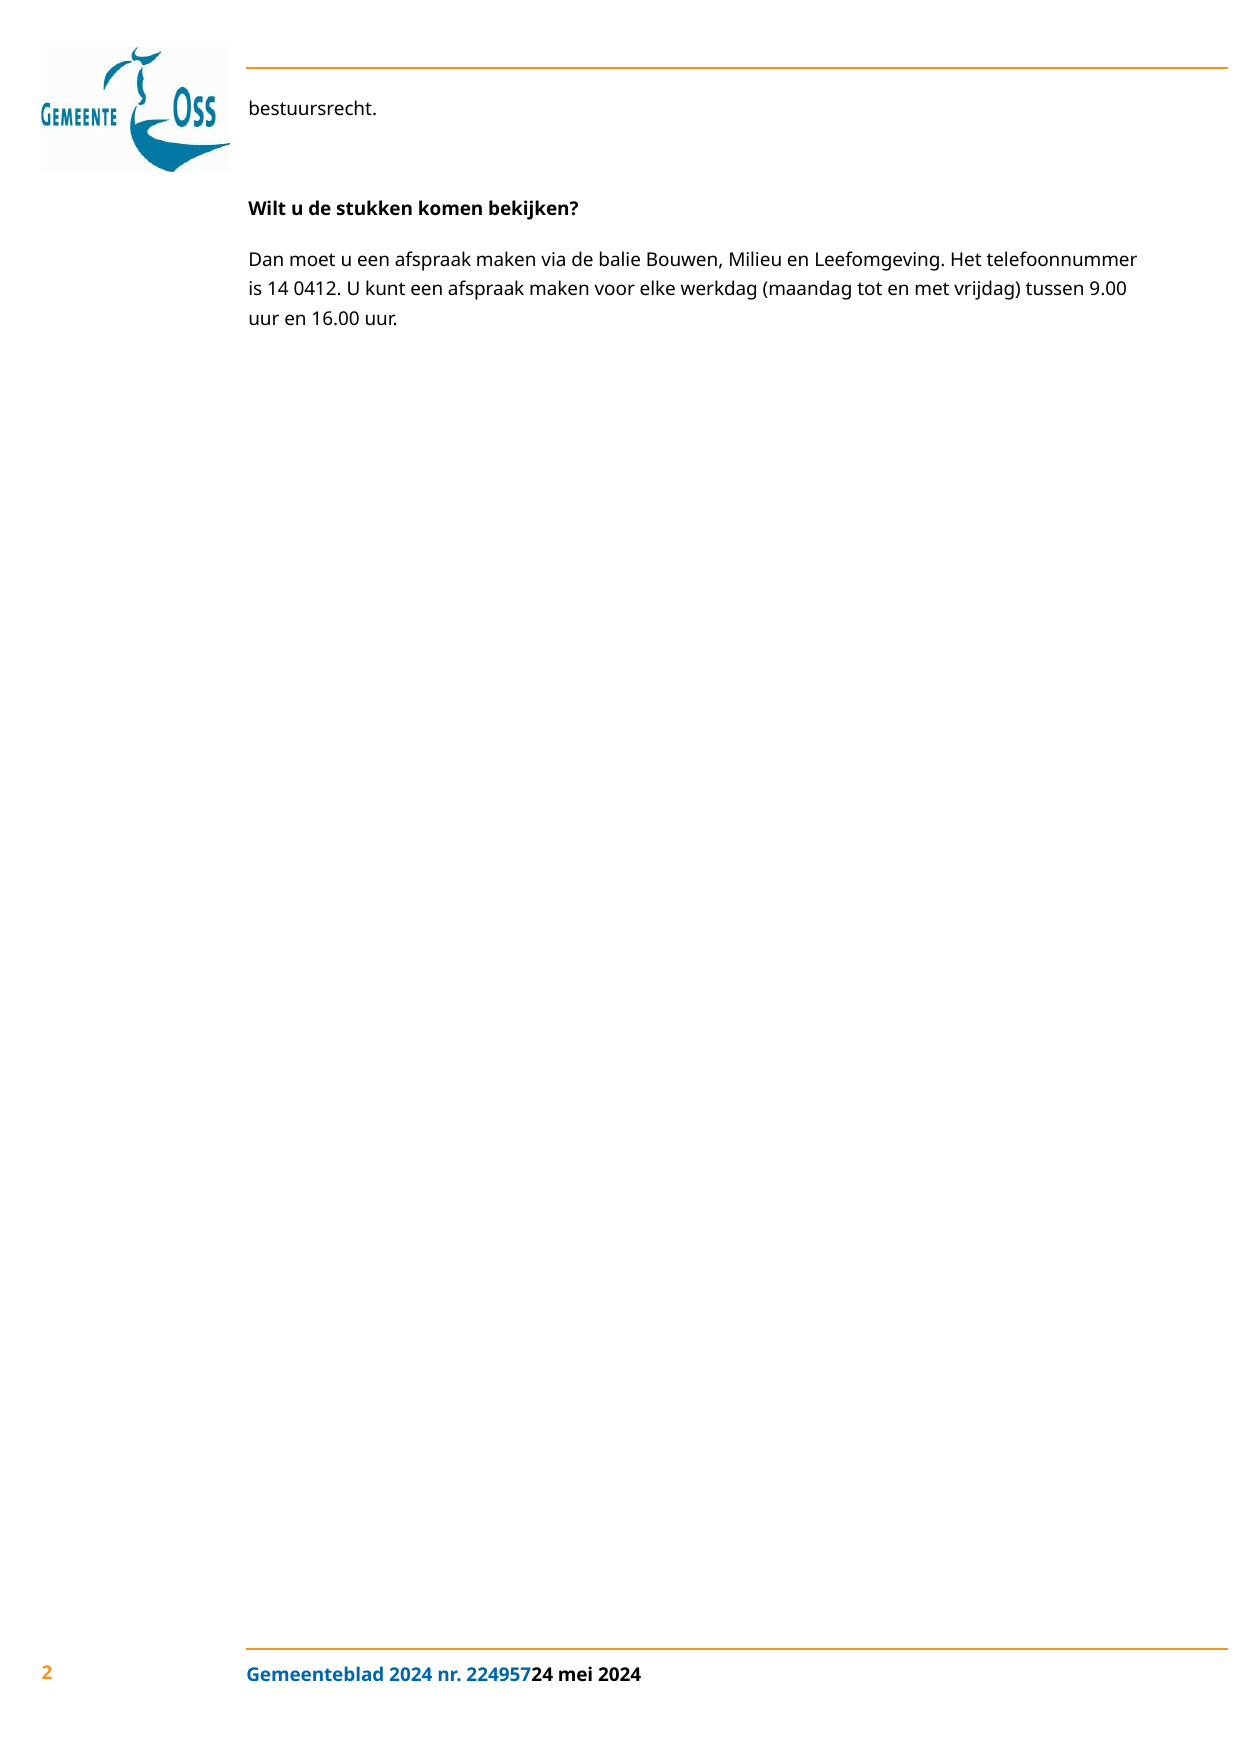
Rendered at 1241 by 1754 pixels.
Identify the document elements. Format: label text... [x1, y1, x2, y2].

text bestuursrecht. [248, 95, 1152, 121]
text Dan moet u een afspraak maken via de balie Bouwen, Milieu en Leefomgeving. Het telefoonnummer is 14 0412. U kunt een afspraak maken voor elke werkdag (maandag tot en met vrijdag) tussen 9.00 uur en 16.00 uur. [248, 246, 1152, 331]
picture [41, 47, 231, 172]
text Wilt u de stukken komen bekijken? [248, 196, 1152, 221]
